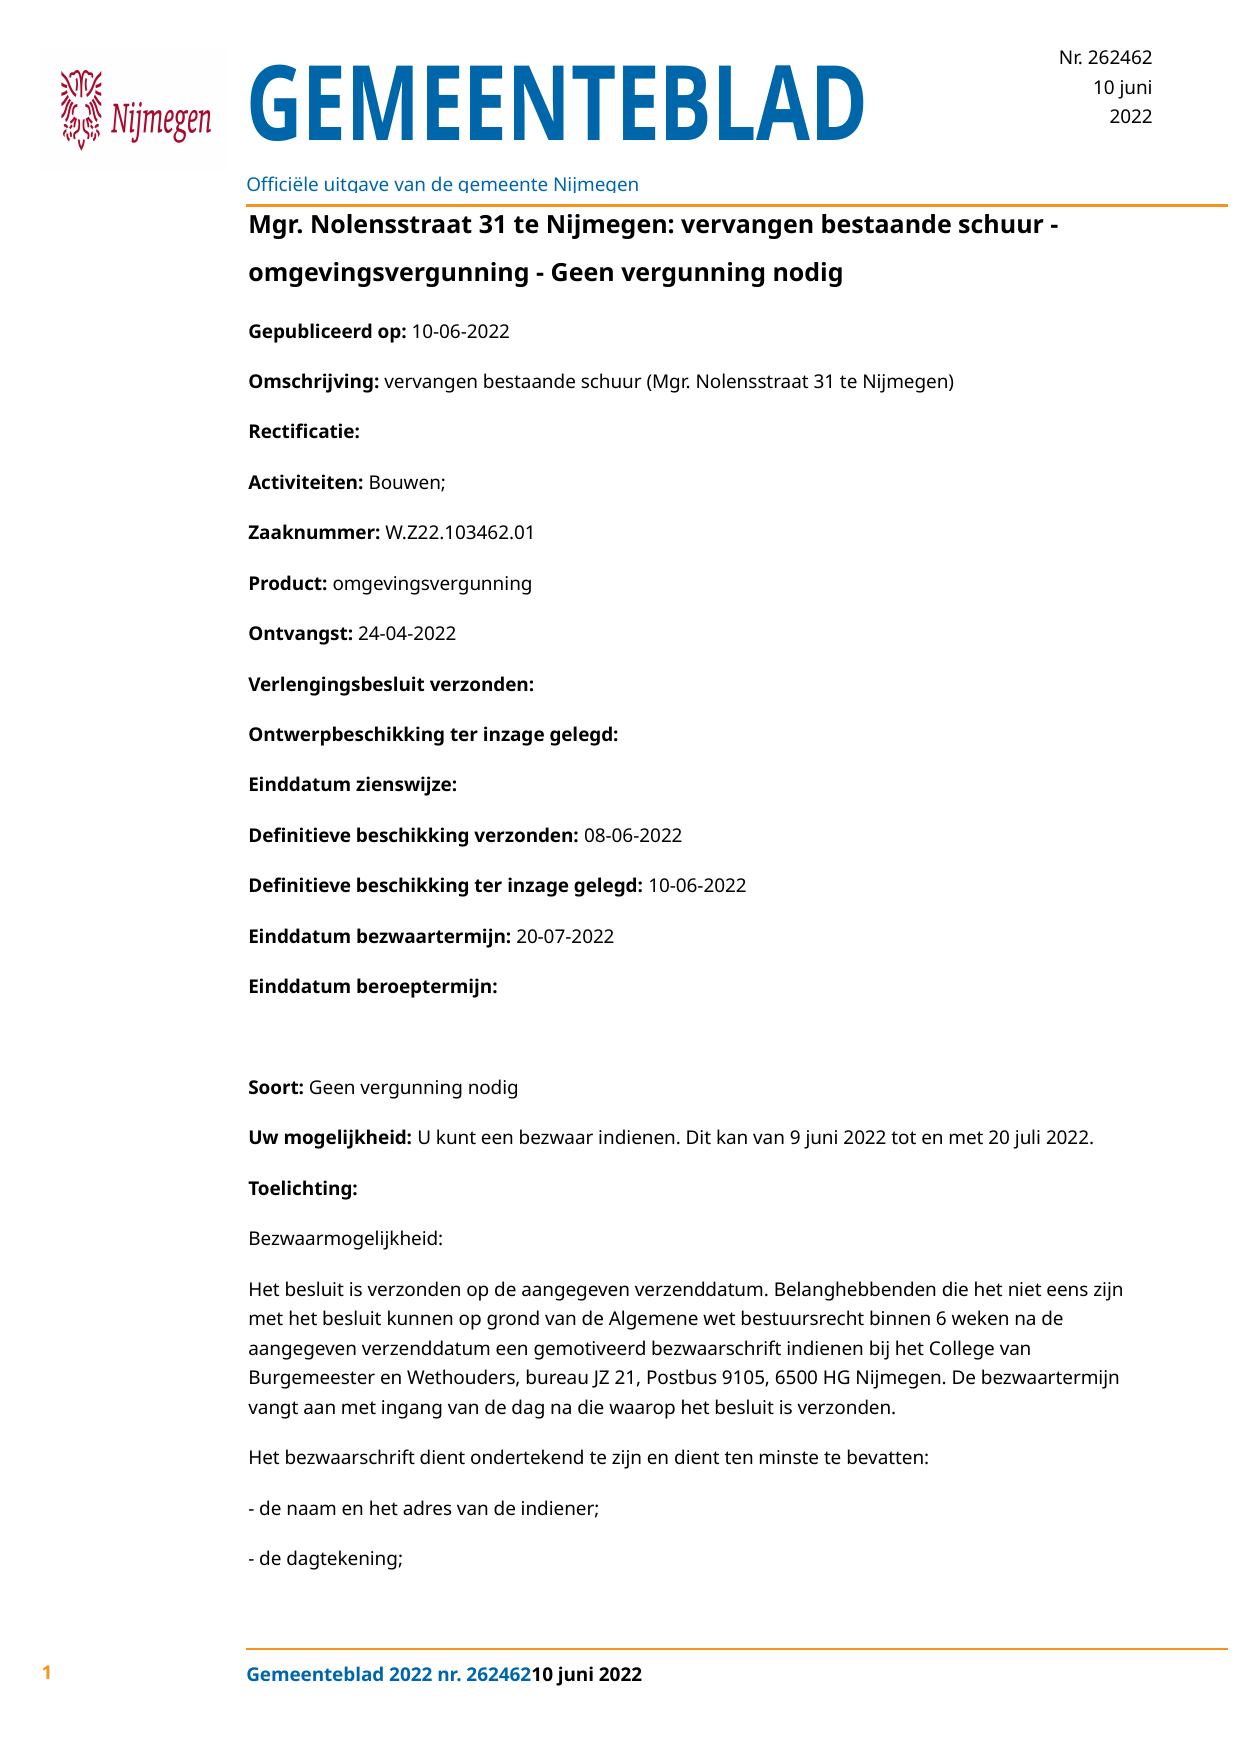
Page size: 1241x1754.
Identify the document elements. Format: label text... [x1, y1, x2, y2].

text Rectificatie: [248, 419, 1152, 444]
text Toelichting: [248, 1175, 1152, 1201]
text Einddatum zienswijze: [248, 772, 1152, 797]
text Activiteiten: Bouwen; [248, 469, 1152, 495]
picture [41, 47, 231, 172]
text Ontvangst: 24-04-2022 [248, 620, 1152, 646]
text Omschrijving: vervangen bestaande schuur (Mgr. Nolensstraat 31 te Nijmegen) [248, 368, 1152, 394]
text - de dagtekening; [248, 1545, 1152, 1571]
text Definitieve beschikking verzonden: 08-06-2022 [248, 822, 1152, 848]
text Het bezwaarschrift dient ondertekend te zijn en dient ten minste te bevatten: [248, 1444, 1152, 1470]
text Uw mogelijkheid: U kunt een bezwaar indienen. Dit kan van 9 juni 2022 tot en met 20 juli 2022. [248, 1124, 1152, 1150]
text Zaaknummer: W.Z22.103462.01 [248, 519, 1152, 545]
text - de naam en het adres van de indiener; [248, 1495, 1152, 1521]
text Verlengingsbesluit verzonden: [248, 671, 1152, 697]
text Ontwerpbeschikking ter inzage gelegd: [248, 721, 1152, 747]
text Gepubliceerd op: 10-06-2022 [248, 318, 1152, 344]
text Het besluit is verzonden op de aangegeven verzenddatum. Belanghebbenden die het niet eens zijn met het besluit kunnen op grond van de Algemene wet bestuursrecht binnen 6 weken na de aangegeven verzenddatum een gemotiveerd bezwaarschrift indienen bij het College van Burgemeester en Wethouders, bureau JZ 21, Postbus 9105, 6500 HG Nijmegen. De bezwaartermijn vangt aan met ingang van de dag na die waarop het besluit is verzonden. [248, 1276, 1152, 1420]
text Mgr. Nolensstraat 31 te Nijmegen: vervangen bestaande schuur - omgevingsvergunning - Geen vergunning nodig [248, 207, 1152, 288]
text Product: omgevingsvergunning [248, 570, 1152, 596]
text Soort: Geen vergunning nodig [248, 1074, 1152, 1100]
text Bezwaarmogelijkheid: [248, 1225, 1152, 1251]
text Einddatum bezwaartermijn: 20-07-2022 [248, 923, 1152, 949]
text Einddatum beroeptermijn: [248, 973, 1152, 999]
text Definitieve beschikking ter inzage gelegd: 10-06-2022 [248, 872, 1152, 898]
